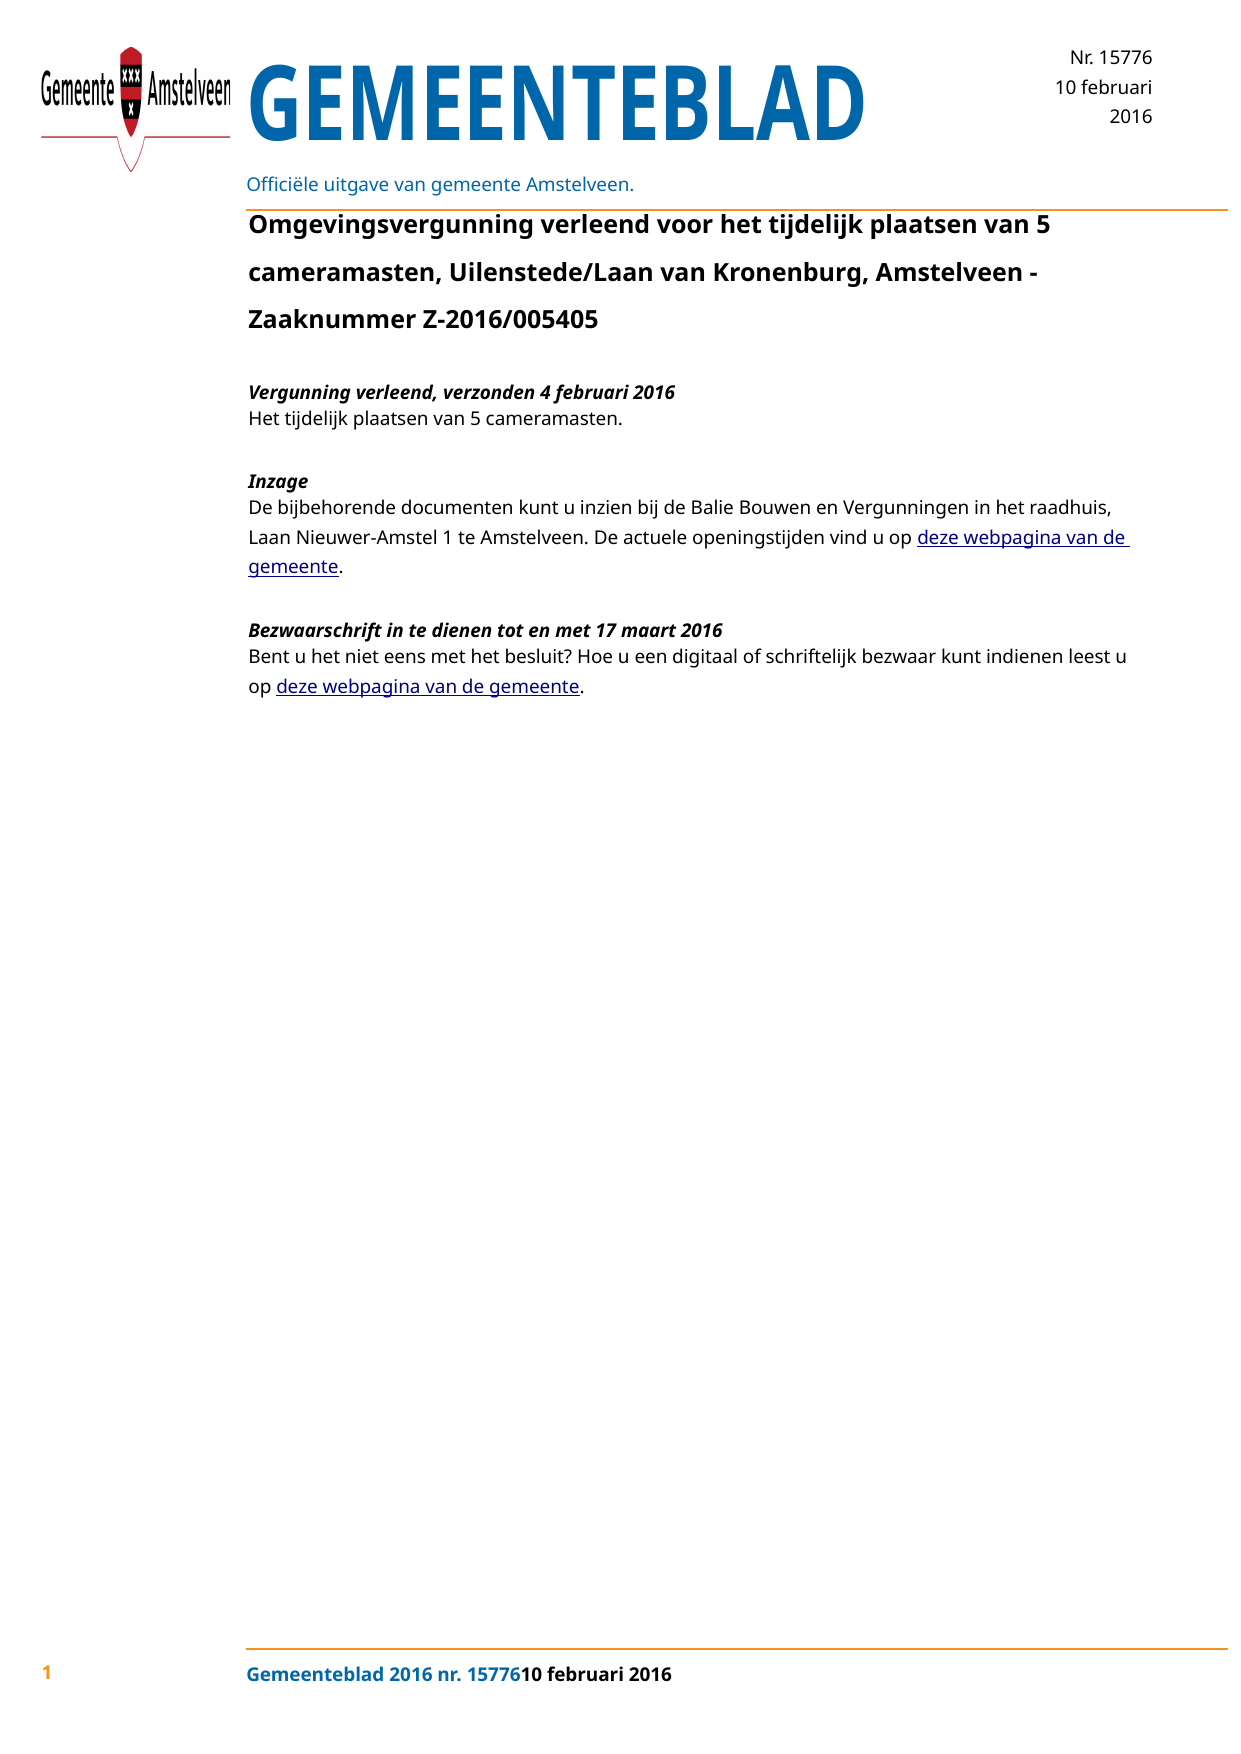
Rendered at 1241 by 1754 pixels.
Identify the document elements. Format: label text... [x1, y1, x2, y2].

text Bezwaarschrift in te dienen tot en met 17 maart 2016 [248, 618, 1152, 643]
text Omgevingsvergunning verleend voor het tijdelijk plaatsen van 5 cameramasten, Uilenstede/Laan van Kronenburg, Amstelveen - Zaaknummer Z-2016/005405 [248, 211, 1152, 336]
text Het tijdelijk plaatsen van 5 cameramasten. [248, 405, 1152, 431]
text Vergunning verleend, verzonden 4 februari 2016 [248, 379, 1152, 405]
text Inzage [248, 469, 1152, 494]
text Bent u het niet eens met het besluit? Hoe u een digitaal of schriftelijk bezwaar kunt indienen leest u op deze webpagina van de gemeente. [248, 643, 1152, 699]
picture [41, 47, 231, 172]
text De bijbehorende documenten kunt u inzien bij de Balie Bouwen en Vergunningen in het raadhuis, Laan Nieuwer-Amstel 1 te Amstelveen. De actuele openingstijden vind u op deze webpagina van de gemeente. [248, 494, 1152, 579]
